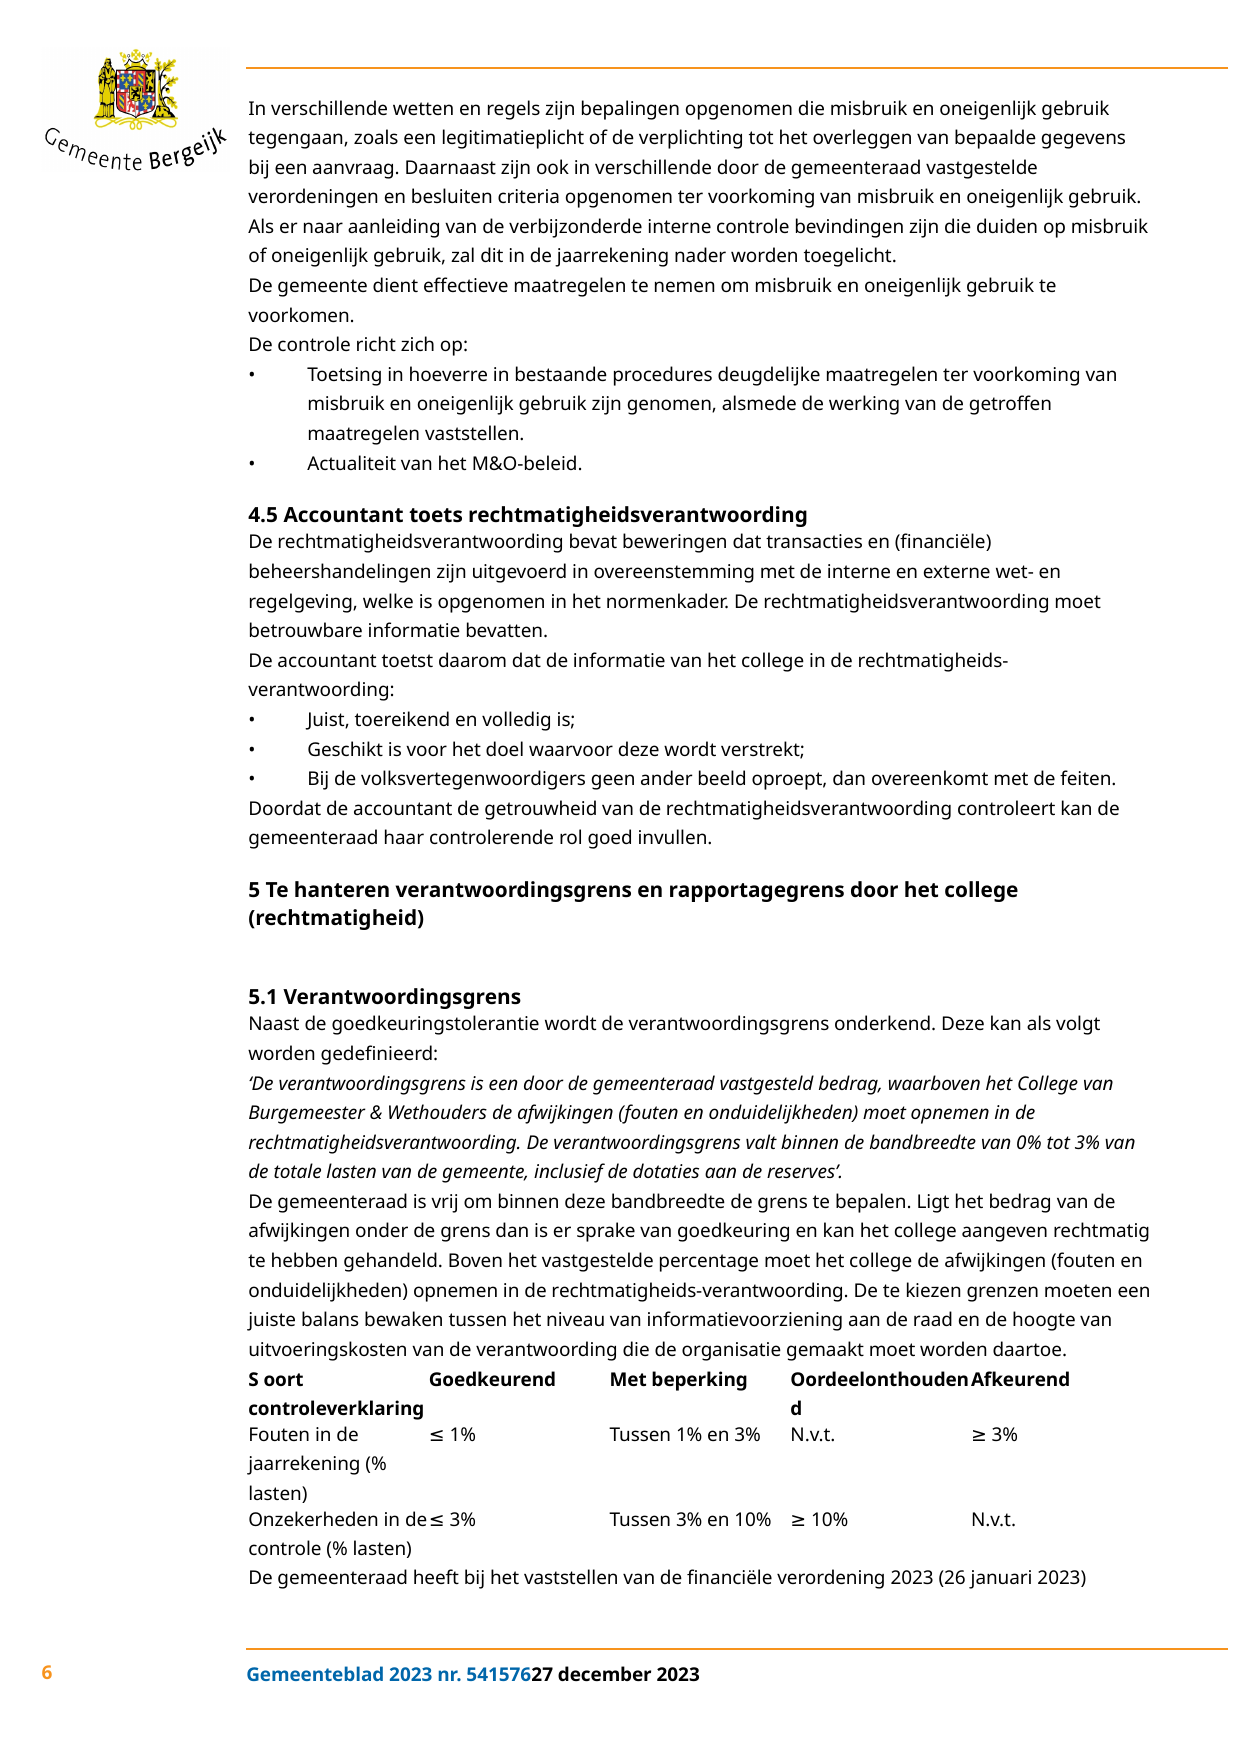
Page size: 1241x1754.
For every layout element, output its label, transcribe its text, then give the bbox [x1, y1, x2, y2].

text De gemeenteraad is vrij om binnen deze bandbreedte de grens te bepalen. Ligt het bedrag van de afwijkingen onder de grens dan is er sprake van goedkeuring en kan het college aangeven rechtmatig te hebben gehandeld. Boven het vastgestelde percentage moet het college de afwijkingen (fouten en onduidelijkheden) opnemen in de rechtmatigheids-verantwoording. De te kiezen grenzen moeten een juiste balans bewaken tussen het niveau van informatievoorziening aan de raad en de hoogte van uitvoeringskosten van de verantwoording die de organisatie gemaakt moet worden daartoe. [248, 1188, 1152, 1362]
text 5 Te hanteren verantwoordingsgrens en rapportagegrens door het college (rechtmatigheid) [248, 875, 1152, 932]
table_cell N.v.t. [971, 1506, 1152, 1561]
text 5.1 Verantwoordingsgrens [248, 982, 1152, 1011]
table_cell N.v.t. [790, 1421, 971, 1506]
table_header Met beperking [609, 1366, 790, 1421]
text De gemeente dient effectieve maatregelen te nemen om misbruik en oneigenlijk gebruik te voorkomen. [248, 272, 1152, 328]
list Toetsing in hoeverre in bestaande procedures deugdelijke maatregelen ter voorkoming van misbruik en oneigenlijk gebruik zijn genomen, alsmede de werking van de getroffen maatregelen vaststellen. [248, 361, 1152, 446]
text ‘De verantwoordingsgrens is een door de gemeenteraad vastgesteld bedrag, waarboven het College van Burgemeester & Wethouders de afwijkingen (fouten en onduidelijkheden) moet opnemen in de rechtmatigheidsverantwoording. De verantwoordingsgrens valt binnen de bandbreedte van 0% tot 3% van de totale lasten van de gemeente, inclusief de dotaties aan de reserves’. [248, 1070, 1152, 1184]
picture [41, 47, 231, 172]
table_cell Tussen 1% en 3% [609, 1421, 790, 1506]
text De gemeenteraad heeft bij het vaststellen van de financiële verordening 2023 (26 januari 2023) [248, 1564, 1152, 1590]
list Juist, toereikend en volledig is; [248, 706, 1152, 732]
text Naast de goedkeuringstolerantie wordt de verantwoordingsgrens onderkend. Deze kan als volgt worden gedefinieerd: [248, 1011, 1152, 1066]
table_cell ≥ 10% [790, 1506, 971, 1561]
table_header Afkeurend [971, 1366, 1152, 1421]
table_cell Fouten in de jaarrekening (% lasten) [248, 1421, 429, 1506]
table_header Oordeelonthoudend [790, 1366, 971, 1421]
list Geschikt is voor het doel waarvoor deze wordt verstrekt; [248, 736, 1152, 761]
text De rechtmatigheidsverantwoording bevat beweringen dat transacties en (financiële) beheershandelingen zijn uitgevoerd in overeenstemming met de interne en externe wet- en regelgeving, welke is opgenomen in het normenkader. De rechtmatigheidsverantwoording moet betrouwbare informatie bevatten. [248, 529, 1152, 643]
list Actualiteit van het M&O-beleid. [248, 450, 1152, 476]
table_header Goedkeurend [429, 1366, 609, 1421]
text 4.5 Accountant toets rechtmatigheidsverantwoording [248, 500, 1152, 529]
table_cell Tussen 3% en 10% [609, 1506, 790, 1561]
text De accountant toetst daarom dat de informatie van het college in de rechtmatigheids-verantwoording: [248, 647, 1152, 702]
table_cell ≤ 1% [429, 1421, 609, 1506]
table_cell ≥ 3% [971, 1421, 1152, 1506]
list Bij de volksvertegenwoordigers geen ander beeld oproept, dan overeenkomt met de feiten. [248, 765, 1152, 791]
table_cell Onzekerheden in de controle (% lasten) [248, 1506, 429, 1561]
text In verschillende wetten en regels zijn bepalingen opgenomen die misbruik en oneigenlijk gebruik tegengaan, zoals een legitimatieplicht of de verplichting tot het overleggen van bepaalde gegevens bij een aanvraag. Daarnaast zijn ook in verschillende door de gemeenteraad vastgestelde verordeningen en besluiten criteria opgenomen ter voorkoming van misbruik en oneigenlijk gebruik. Als er naar aanleiding van de verbijzonderde interne controle bevindingen zijn die duiden op misbruik of oneigenlijk gebruik, zal dit in de jaarrekening nader worden toegelicht. [248, 95, 1152, 268]
text Doordat de accountant de getrouwheid van de rechtmatigheidsverantwoording controleert kan de gemeenteraad haar controlerende rol goed invullen. [248, 795, 1152, 850]
table_header S oort controleverklaring [248, 1366, 429, 1421]
text De controle richt zich op: [248, 331, 1152, 357]
table_cell ≤ 3% [429, 1506, 609, 1561]
